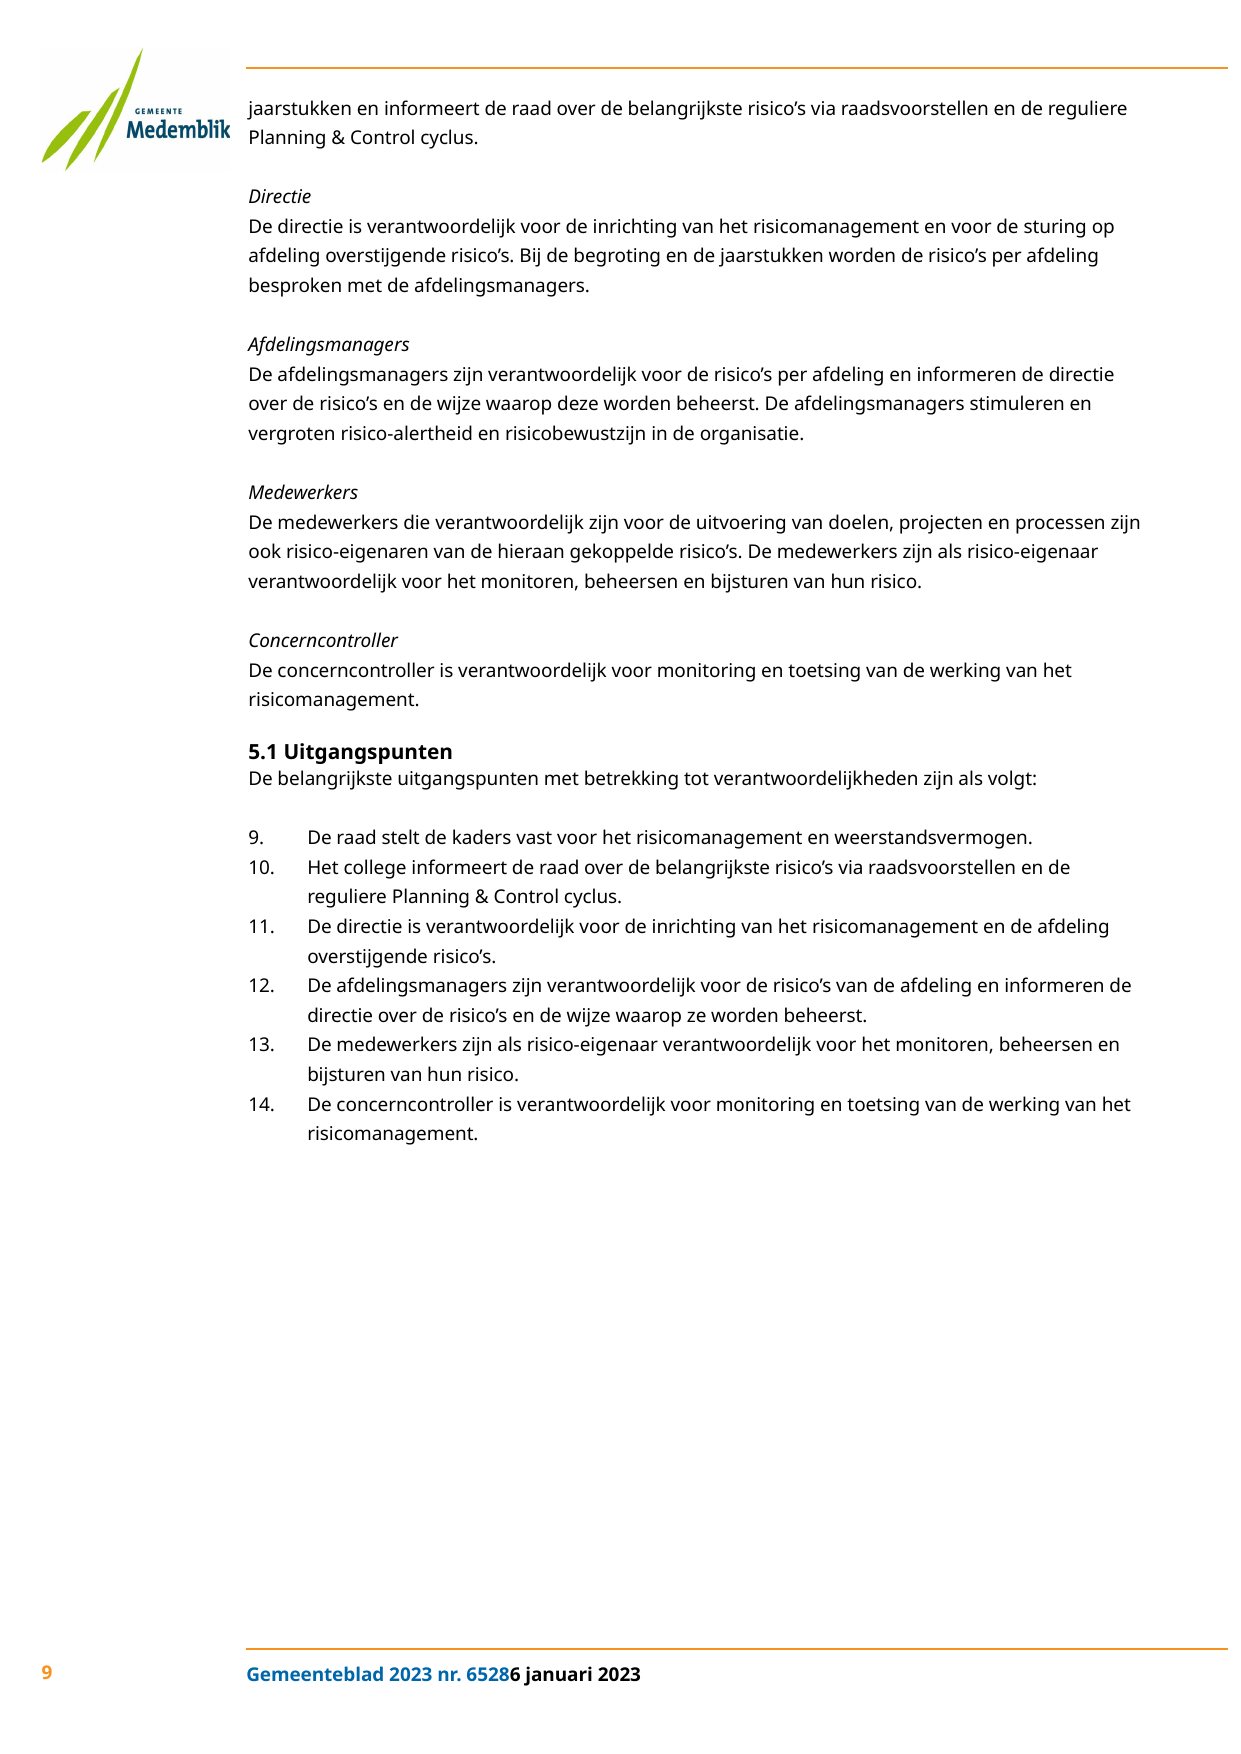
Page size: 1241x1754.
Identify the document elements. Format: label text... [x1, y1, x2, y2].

list De raad stelt de kaders vast voor het risicomanagement en weerstandsvermogen. [248, 824, 1152, 850]
text Concerncontroller [248, 627, 1152, 653]
text Medewerkers [248, 479, 1152, 505]
text De belangrijkste uitgangspunten met betrekking tot verantwoordelijkheden zijn als volgt: [248, 765, 1152, 791]
list Het college informeert de raad over de belangrijkste risico’s via raadsvoorstellen en de reguliere Planning & Control cyclus. [248, 854, 1152, 909]
text De concerncontroller is verantwoordelijk voor monitoring en toetsing van de werking van het risicomanagement. [248, 657, 1152, 712]
text De afdelingsmanagers zijn verantwoordelijk voor de risico’s per afdeling en informeren de directie over de risico’s en de wijze waarop deze worden beheerst. De afdelingsmanagers stimuleren en vergroten risico-alertheid en risicobewustzijn in de organisatie. [248, 361, 1152, 446]
text Afdelingsmanagers [248, 331, 1152, 357]
text De directie is verantwoordelijk voor de inrichting van het risicomanagement en voor de sturing op afdeling overstijgende risico’s. Bij de begroting en de jaarstukken worden de risico’s per afdeling besproken met de afdelingsmanagers. [248, 213, 1152, 298]
text De medewerkers die verantwoordelijk zijn voor de uitvoering van doelen, projecten en processen zijn ook risico-eigenaren van de hieraan gekoppelde risico’s. De medewerkers zijn als risico-eigenaar verantwoordelijk voor het monitoren, beheersen en bijsturen van hun risico. [248, 509, 1152, 594]
list De medewerkers zijn als risico-eigenaar verantwoordelijk voor het monitoren, beheersen en bijsturen van hun risico. [248, 1032, 1152, 1087]
picture [41, 47, 231, 172]
text Directie [248, 183, 1152, 209]
text 5.1 Uitgangspunten [248, 737, 1152, 765]
list De afdelingsmanagers zijn verantwoordelijk voor de risico’s van de afdeling en informeren de directie over de risico’s en de wijze waarop ze worden beheerst. [248, 972, 1152, 1028]
list De directie is verantwoordelijk voor de inrichting van het risicomanagement en de afdeling overstijgende risico’s. [248, 913, 1152, 968]
list De concerncontroller is verantwoordelijk voor monitoring en toetsing van de werking van het risicomanagement. [248, 1091, 1152, 1146]
text jaarstukken en informeert de raad over de belangrijkste risico’s via raadsvoorstellen en de reguliere Planning & Control cyclus. [248, 95, 1152, 150]
